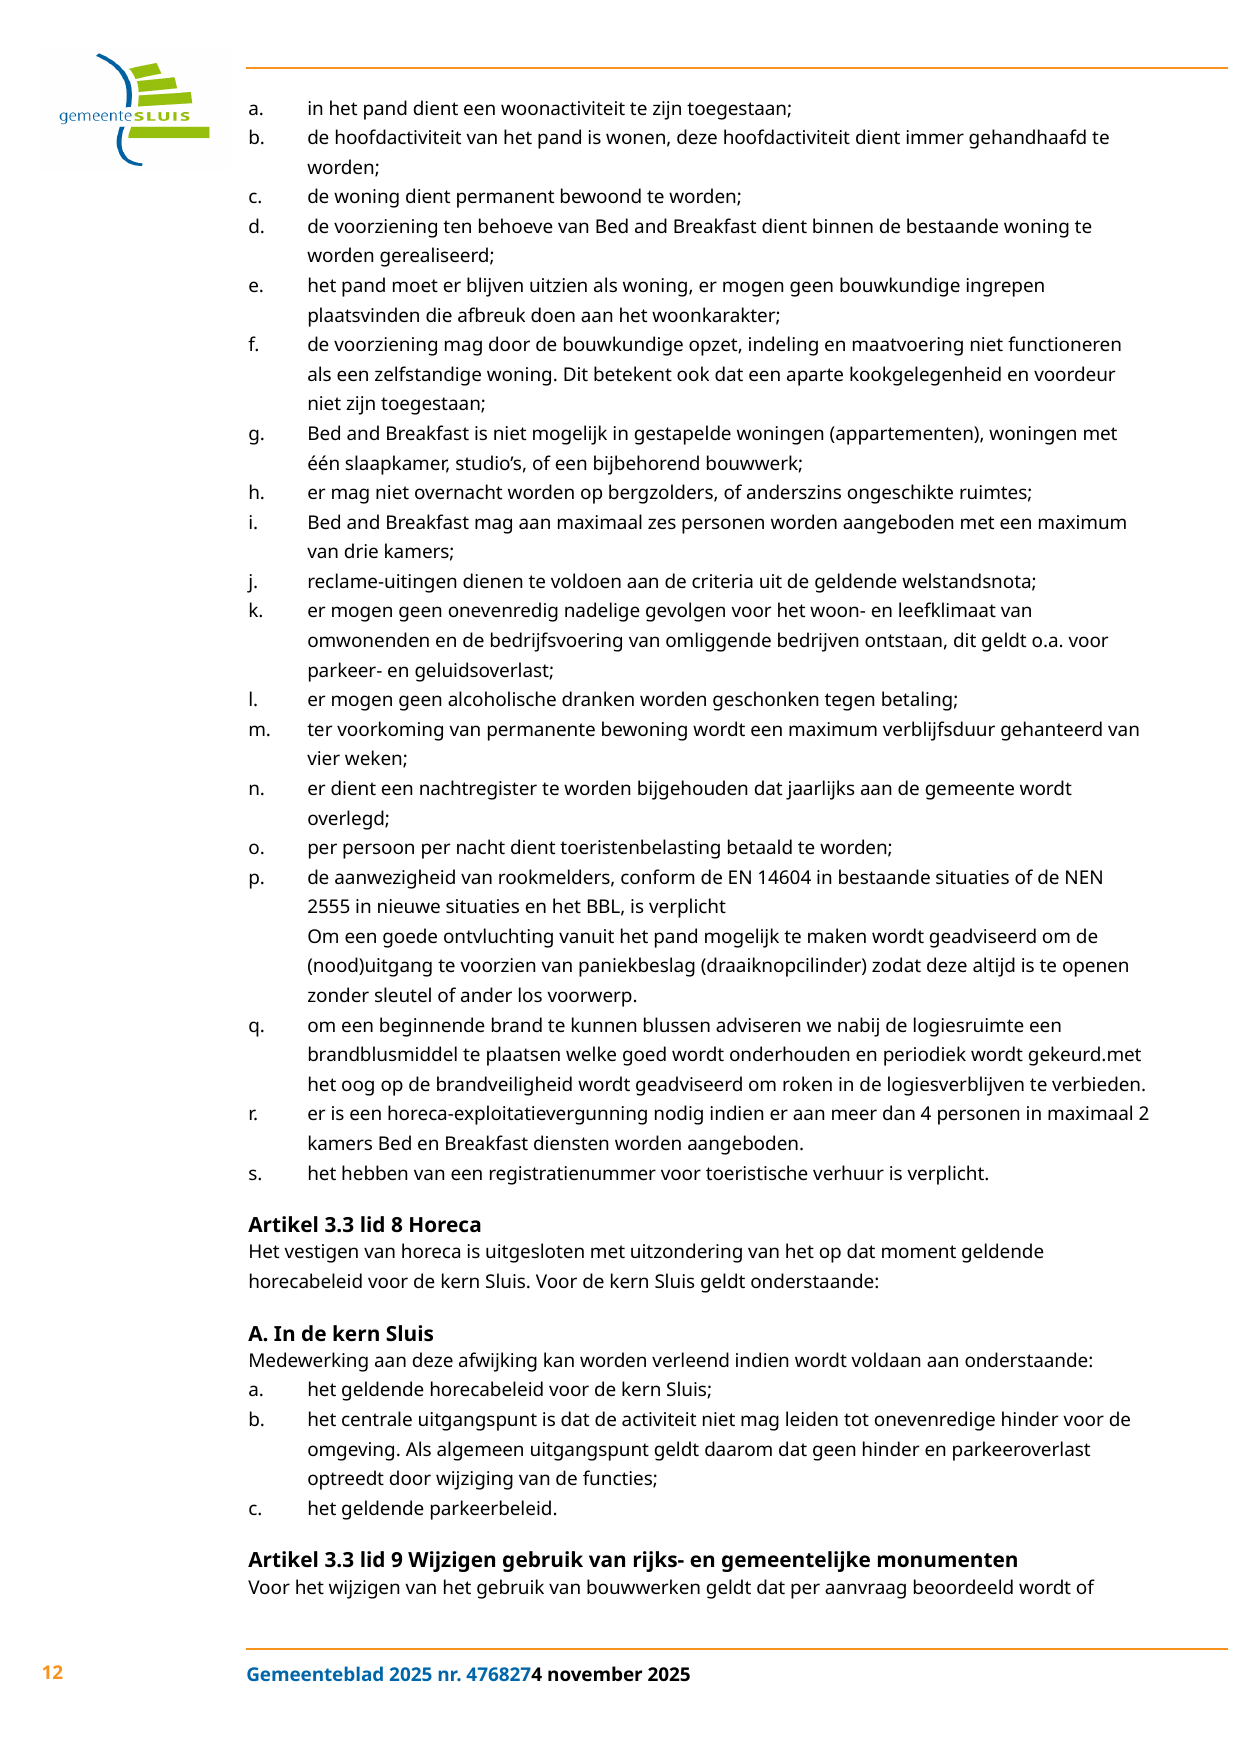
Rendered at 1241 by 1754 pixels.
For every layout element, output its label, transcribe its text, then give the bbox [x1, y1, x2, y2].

list ter voorkoming van permanente bewoning wordt een maximum verblijfsduur gehanteerd van vier weken; [248, 716, 1152, 771]
list Bed and Breakfast is niet mogelijk in gestapelde woningen (appartementen), woningen met één slaapkamer, studio’s, of een bijbehorend bouwwerk; [248, 420, 1152, 476]
list het geldende parkeerbeleid. [248, 1495, 1152, 1521]
list er mag niet overnacht worden op bergzolders, of anderszins ongeschikte ruimtes; [248, 479, 1152, 505]
list de aanwezigheid van rookmelders, conform de EN 14604 in bestaande situaties of de NEN 2555 in nieuwe situaties en het BBL, is verplicht [248, 864, 1152, 919]
list per persoon per nacht dient toeristenbelasting betaald te worden; [248, 834, 1152, 860]
picture [41, 47, 231, 172]
text Artikel 3.3 lid 9 Wijzigen gebruik van rijks- en gemeentelijke monumenten [248, 1545, 1152, 1574]
list de hoofdactiviteit van het pand is wonen, deze hoofdactiviteit dient immer gehandhaafd te worden; [248, 124, 1152, 180]
text Voor het wijzigen van het gebruik van bouwwerken geldt dat per aanvraag beoordeeld wordt of [248, 1574, 1152, 1599]
text Medewerking aan deze afwijking kan worden verleend indien wordt voldaan aan onderstaande: [248, 1347, 1152, 1373]
list de voorziening ten behoeve van Bed and Breakfast dient binnen de bestaande woning te worden gerealiseerd; [248, 213, 1152, 268]
text Het vestigen van horeca is uitgesloten met uitzondering van het op dat moment geldende horecabeleid voor de kern Sluis. Voor de kern Sluis geldt onderstaande: [248, 1239, 1152, 1294]
list er dient een nachtregister te worden bijgehouden dat jaarlijks aan de gemeente wordt overlegd; [248, 775, 1152, 831]
list in het pand dient een woonactiviteit te zijn toegestaan; [248, 95, 1152, 121]
list reclame-uitingen dienen te voldoen aan de criteria uit de geldende welstandsnota; [248, 568, 1152, 594]
list er mogen geen onevenredig nadelige gevolgen voor het woon- en leefklimaat van omwonenden en de bedrijfsvoering van omliggende bedrijven ontstaan, dit geldt o.a. voor parkeer- en geluidsoverlast; [248, 598, 1152, 683]
list Om een goede ontvluchting vanuit het pand mogelijk te maken wordt geadviseerd om de (nood)uitgang te voorzien van paniekbeslag (draaiknopcilinder) zodat deze altijd is te openen zonder sleutel of ander los voorwerp. [248, 923, 1152, 1008]
list de woning dient permanent bewoond te worden; [248, 183, 1152, 209]
list om een beginnende brand te kunnen blussen adviseren we nabij de logiesruimte een brandblusmiddel te plaatsen welke goed wordt onderhouden en periodiek wordt gekeurd.met het oog op de brandveiligheid wordt geadviseerd om roken in de logiesverblijven te verbieden. [248, 1012, 1152, 1097]
list het geldende horecabeleid voor de kern Sluis; [248, 1377, 1152, 1402]
list de voorziening mag door de bouwkundige opzet, indeling en maatvoering niet functioneren als een zelfstandige woning. Dit betekent ook dat een aparte kookgelegenheid en voordeur niet zijn toegestaan; [248, 331, 1152, 416]
list Bed and Breakfast mag aan maximaal zes personen worden aangeboden met een maximum van drie kamers; [248, 509, 1152, 564]
list het centrale uitgangspunt is dat de activiteit niet mag leiden tot onevenredige hinder voor de omgeving. Als algemeen uitgangspunt geldt daarom dat geen hinder en parkeeroverlast optreedt door wijziging van de functies; [248, 1406, 1152, 1491]
text A. In de kern Sluis [248, 1319, 1152, 1347]
list er is een horeca-exploitatievergunning nodig indien er aan meer dan 4 personen in maximaal 2 kamers Bed en Breakfast diensten worden aangeboden. [248, 1101, 1152, 1156]
text Artikel 3.3 lid 8 Horeca [248, 1210, 1152, 1239]
list het hebben van een registratienummer voor toeristische verhuur is verplicht. [248, 1160, 1152, 1186]
list het pand moet er blijven uitzien als woning, er mogen geen bouwkundige ingrepen plaatsvinden die afbreuk doen aan het woonkarakter; [248, 272, 1152, 328]
list er mogen geen alcoholische dranken worden geschonken tegen betaling; [248, 686, 1152, 712]
